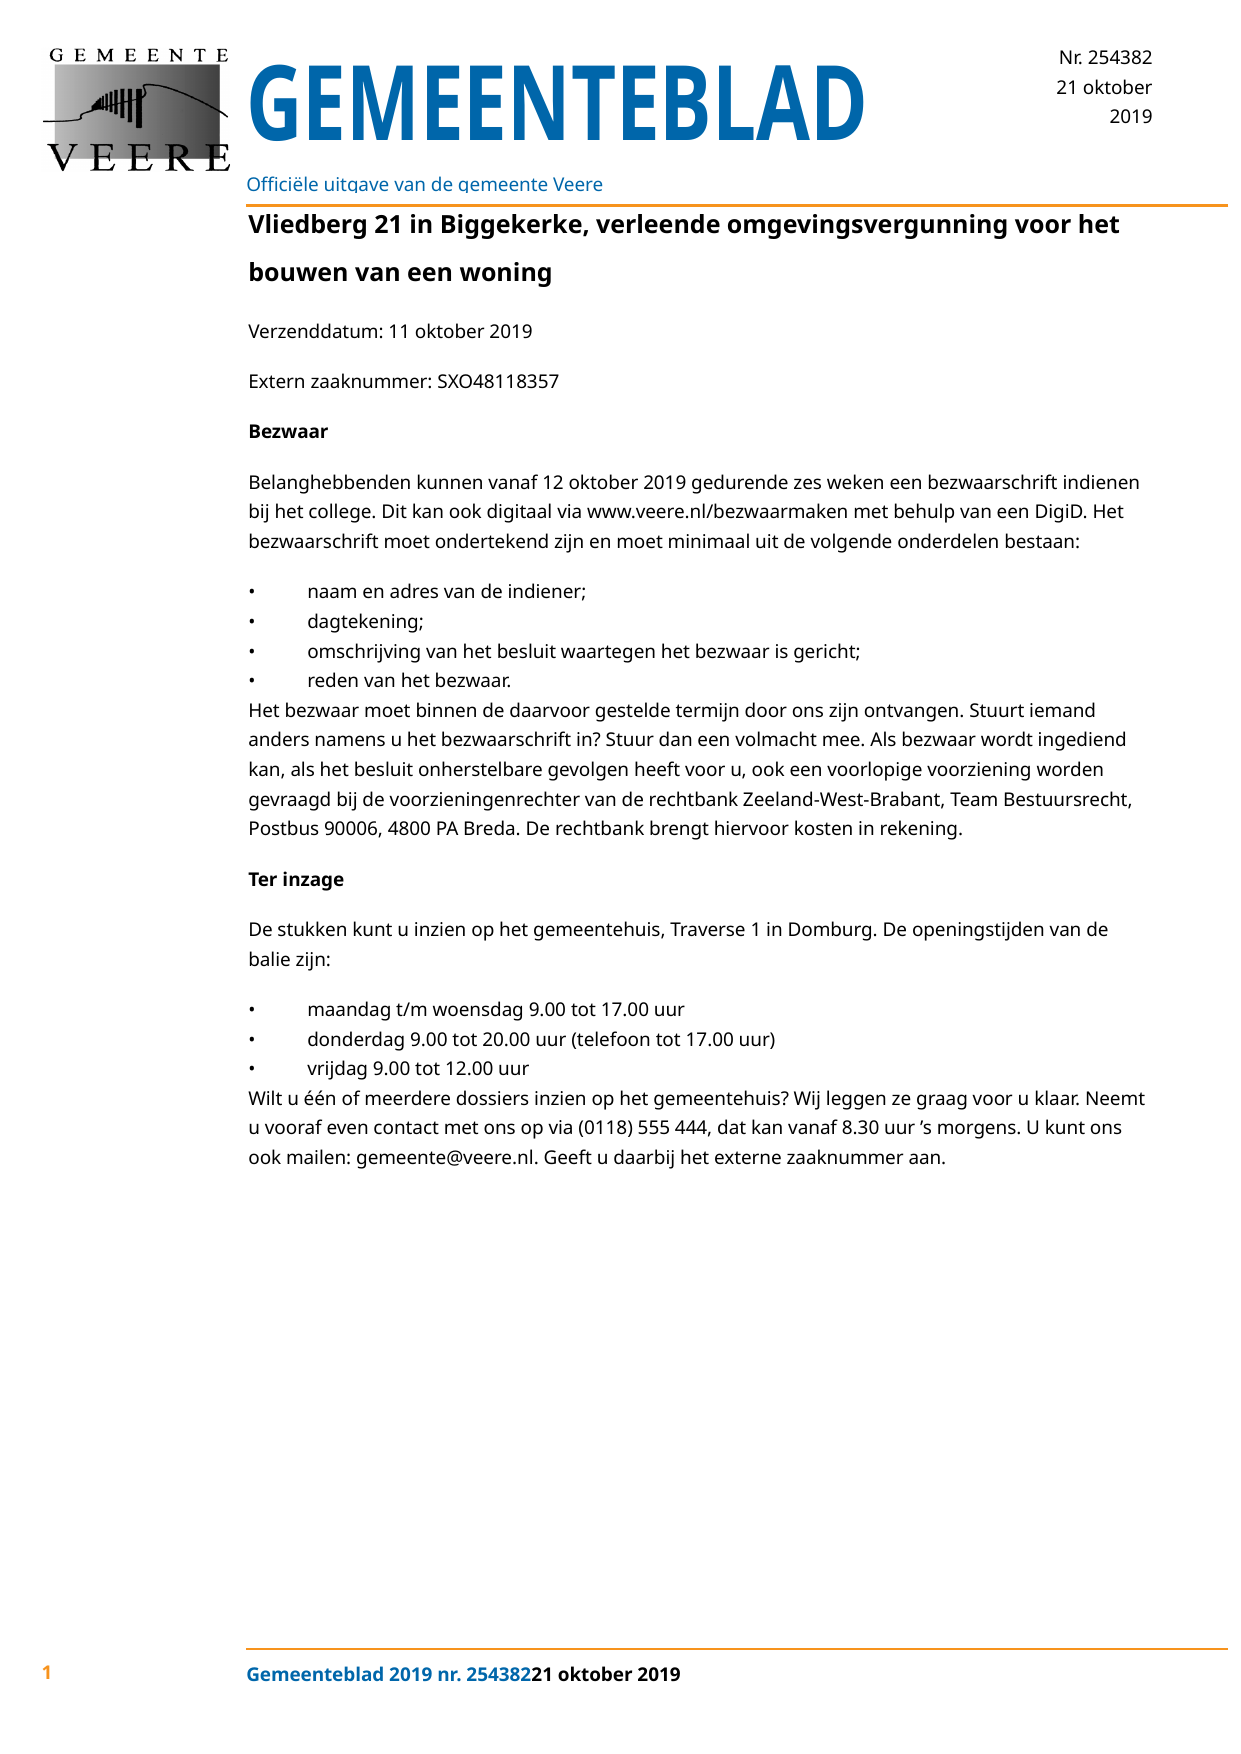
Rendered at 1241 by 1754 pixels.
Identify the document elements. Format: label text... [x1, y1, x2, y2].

list reden van het bezwaar. [248, 667, 1152, 693]
picture [41, 47, 231, 172]
text Verzenddatum: 11 oktober 2019 [248, 318, 1152, 344]
text Wilt u één of meerdere dossiers inzien op het gemeentehuis? Wij leggen ze graag voor u klaar. Neemt u vooraf even contact met ons op via (0118) 555 444, dat kan vanaf 8.30 uur ’s morgens. U kunt ons ook mailen: gemeente@veere.nl. Geeft u daarbij het externe zaaknummer aan. [248, 1085, 1152, 1170]
text Bezwaar [248, 419, 1152, 444]
text Extern zaaknummer: SXO48118357 [248, 368, 1152, 394]
text Belanghebbenden kunnen vanaf 12 oktober 2019 gedurende zes weken een bezwaarschrift indienen bij het college. Dit kan ook digitaal via www.veere.nl/bezwaarmaken met behulp van een DigiD. Het bezwaarschrift moet ondertekend zijn en moet minimaal uit de volgende onderdelen bestaan: [248, 469, 1152, 554]
text Het bezwaar moet binnen de daarvoor gestelde termijn door ons zijn ontvangen. Stuurt iemand anders namens u het bezwaarschrift in? Stuur dan een volmacht mee. Als bezwaar wordt ingediend kan, als het besluit onherstelbare gevolgen heeft voor u, ook een voorlopige voorziening worden gevraagd bij de voorzieningenrechter van de rechtbank Zeeland-West-Brabant, Team Bestuursrecht, Postbus 90006, 4800 PA Breda. De rechtbank brengt hiervoor kosten in rekening. [248, 697, 1152, 841]
list vrijdag 9.00 tot 12.00 uur [248, 1055, 1152, 1081]
text De stukken kunt u inzien op het gemeentehuis, Traverse 1 in Domburg. De openingstijden van de balie zijn: [248, 916, 1152, 972]
list maandag t/m woensdag 9.00 tot 17.00 uur [248, 996, 1152, 1022]
list naam en adres van de indiener; [248, 579, 1152, 604]
list donderdag 9.00 tot 20.00 uur (telefoon tot 17.00 uur) [248, 1026, 1152, 1052]
text Vliedberg 21 in Biggekerke, verleende omgevingsvergunning voor het bouwen van een woning [248, 207, 1152, 288]
list dagtekening; [248, 608, 1152, 634]
list omschrijving van het besluit waartegen het bezwaar is gericht; [248, 638, 1152, 664]
text Ter inzage [248, 866, 1152, 892]
